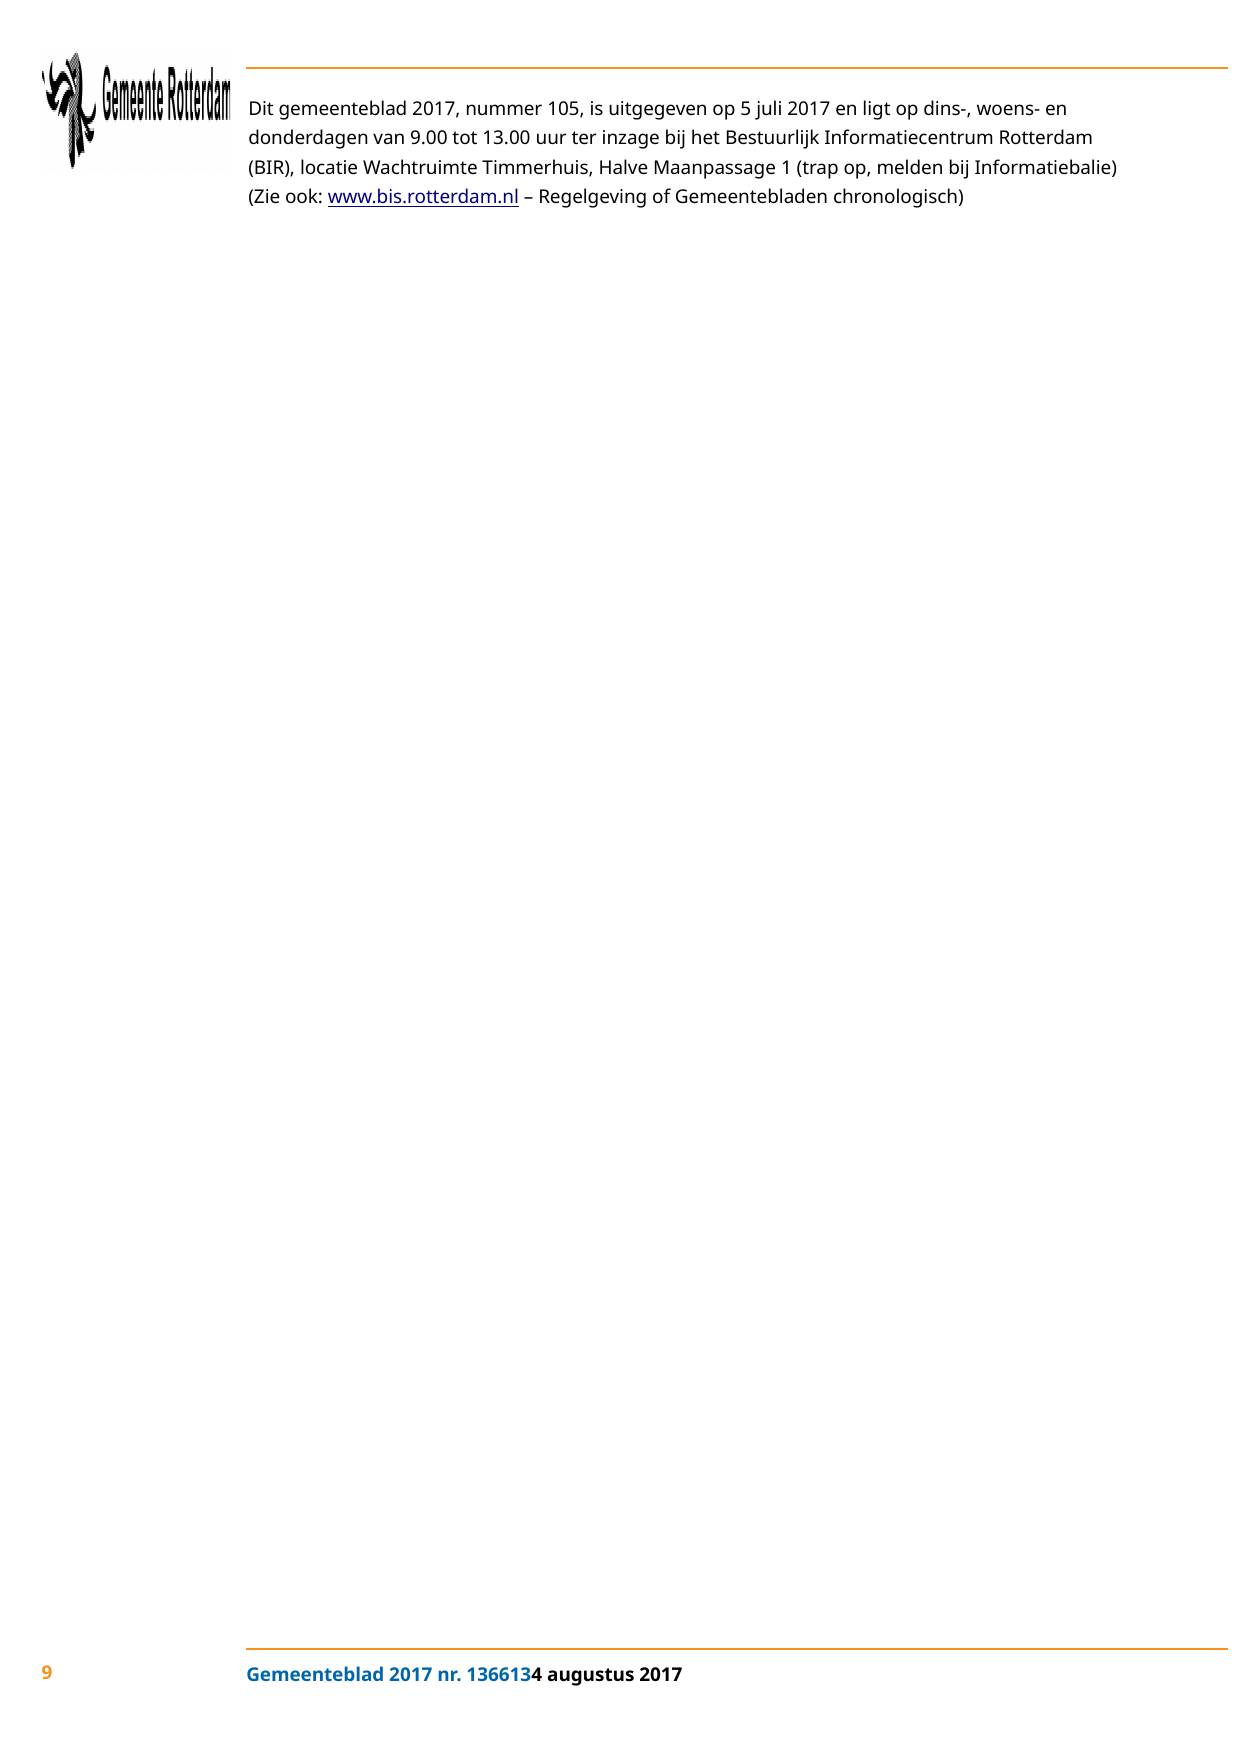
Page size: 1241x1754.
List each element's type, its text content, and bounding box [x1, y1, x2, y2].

text Dit gemeenteblad 2017, nummer 105, is uitgegeven op 5 juli 2017 en ligt op dins-, woens- en donderdagen van 9.00 tot 13.00 uur ter inzage bij het Bestuurlijk Informatiecentrum Rotterdam (BIR), locatie Wachtruimte Timmerhuis, Halve Maanpassage 1 (trap op, melden bij Informatiebalie) [248, 95, 1152, 180]
picture [41, 47, 231, 172]
text (Zie ook: www.bis.rotterdam.nl – Regelgeving of Gemeentebladen chronologisch) [248, 184, 1152, 209]
